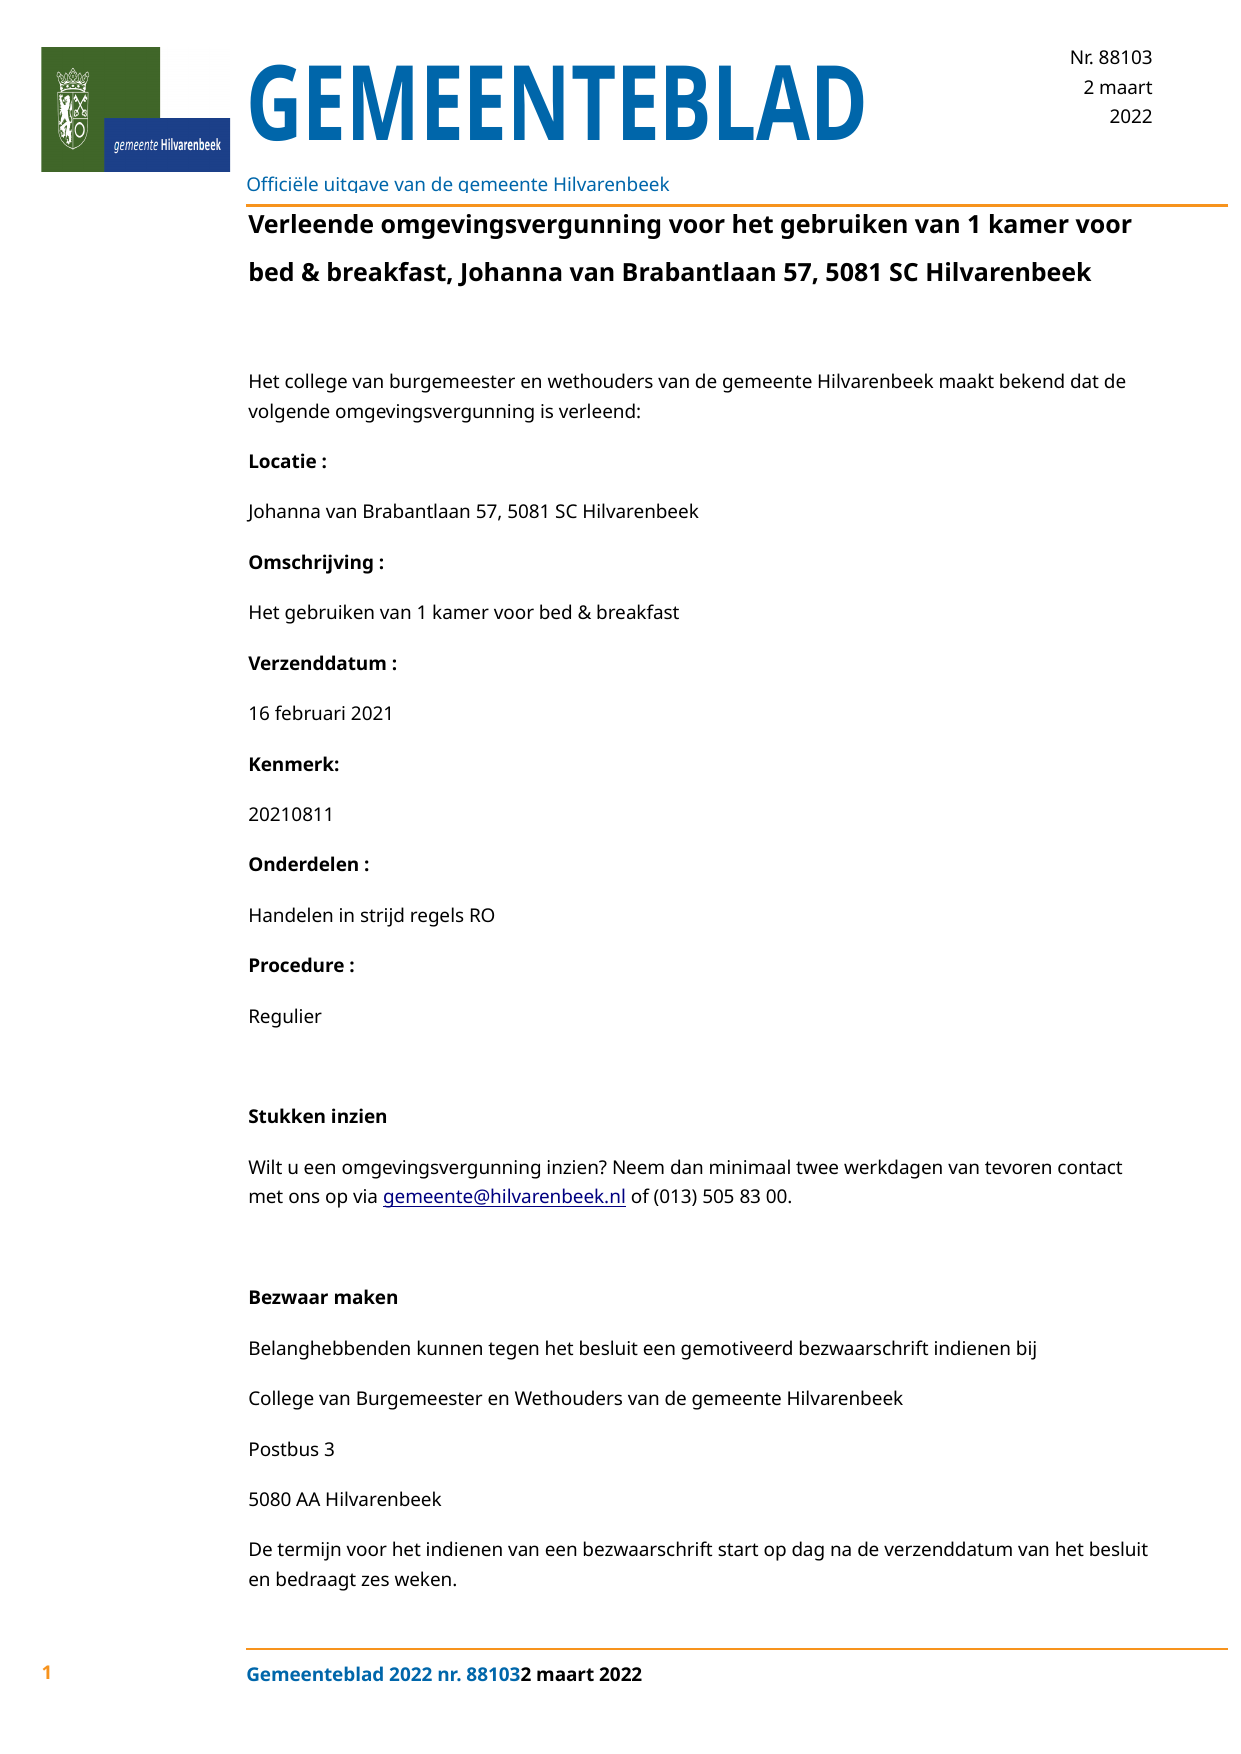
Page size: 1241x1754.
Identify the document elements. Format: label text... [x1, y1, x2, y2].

text Handelen in strijd regels RO [248, 902, 1152, 928]
text 20210811 [248, 801, 1152, 827]
text Procedure : [248, 952, 1152, 978]
text Postbus 3 [248, 1436, 1152, 1462]
text 5080 AA Hilvarenbeek [248, 1486, 1152, 1512]
text Het gebruiken van 1 kamer voor bed & breakfast [248, 599, 1152, 625]
text Johanna van Brabantlaan 57, 5081 SC Hilvarenbeek [248, 499, 1152, 524]
text College van Burgemeester en Wethouders van de gemeente Hilvarenbeek [248, 1385, 1152, 1411]
text Verzenddatum : [248, 650, 1152, 676]
text Kenmerk: [248, 751, 1152, 777]
text Verleende omgevingsvergunning voor het gebruiken van 1 kamer voor bed & breakfast, Johanna van Brabantlaan 57, 5081 SC Hilvarenbeek [248, 207, 1152, 288]
text Locatie : [248, 448, 1152, 474]
text 16 februari 2021 [248, 700, 1152, 726]
text Stukken inzien [248, 1104, 1152, 1129]
text De termijn voor het indienen van een bezwaarschrift start op dag na de verzenddatum van het besluit en bedraagt zes weken. [248, 1537, 1152, 1592]
text Het college van burgemeester en wethouders van de gemeente Hilvarenbeek maakt bekend dat de volgende omgevingsvergunning is verleend: [248, 368, 1152, 424]
text Onderdelen : [248, 852, 1152, 877]
text Wilt u een omgevingsvergunning inzien? Neem dan minimaal twee werkdagen van tevoren contact met ons op via gemeente@hilvarenbeek.nl of (013) 505 83 00. [248, 1154, 1152, 1209]
text Omschrijving : [248, 549, 1152, 575]
text Regulier [248, 1003, 1152, 1029]
text Belanghebbenden kunnen tegen het besluit een gemotiveerd bezwaarschrift indienen bij [248, 1335, 1152, 1361]
picture [41, 47, 231, 172]
text Bezwaar maken [248, 1284, 1152, 1310]
